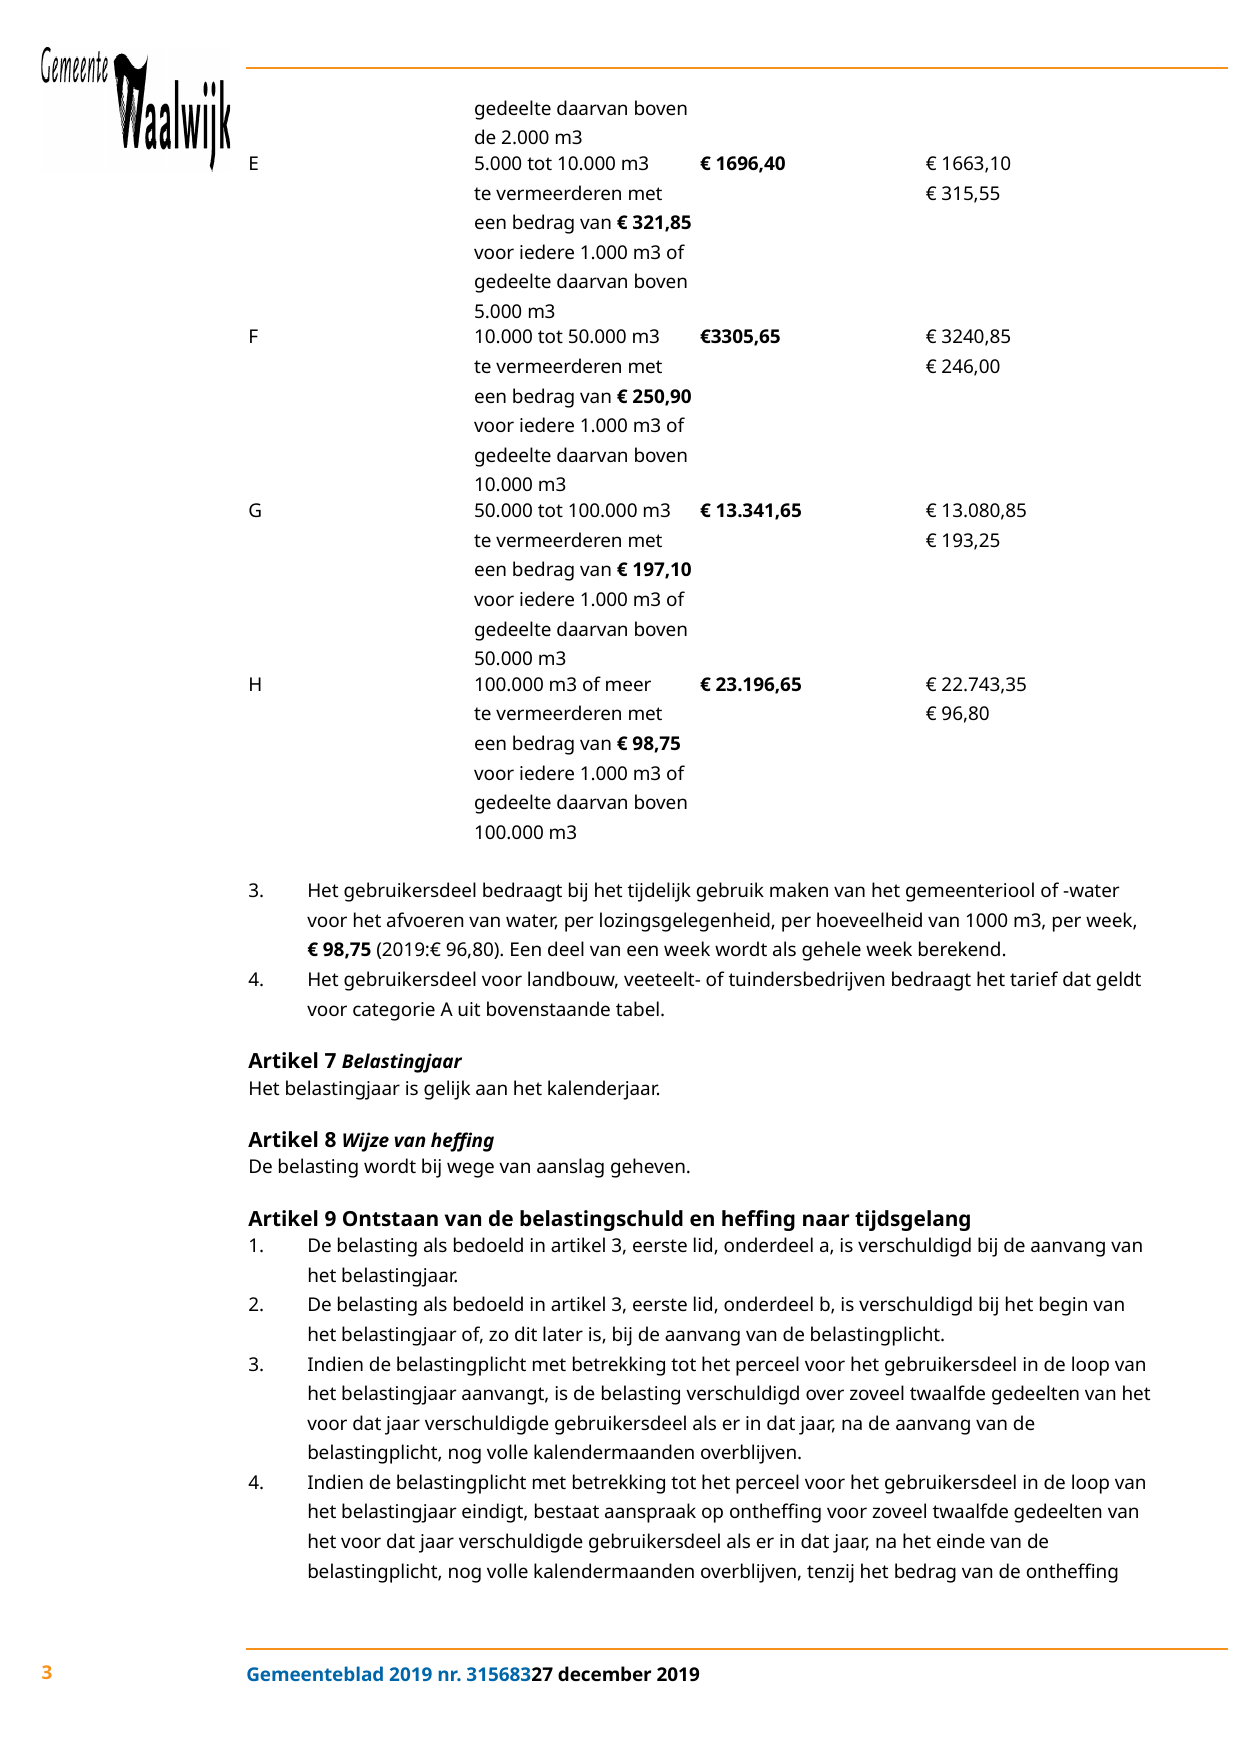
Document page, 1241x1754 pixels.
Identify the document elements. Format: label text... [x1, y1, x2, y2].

table_cell 10.000 tot 50.000 m3 te vermeerderen met een bedrag van € 250,90 voor iedere 1.000 m3 of gedeelte daarvan boven 10.000 m3 [474, 324, 700, 497]
table_cell € 1696,40 [700, 150, 926, 324]
table_cell €3305,65 [700, 324, 926, 497]
table_cell E [248, 150, 474, 324]
picture [41, 47, 231, 172]
table_cell 5.000 tot 10.000 m3 te vermeerderen met een bedrag van € 321,85 voor iedere 1.000 m3 of gedeelte daarvan boven 5.000 m3 [474, 150, 700, 324]
list Het gebruikersdeel voor landbouw, veeteelt- of tuindersbedrijven bedraagt het tarief dat geldt voor categorie A uit bovenstaande tabel. [248, 966, 1152, 1022]
table_cell H [248, 671, 474, 874]
table_cell gedeelte daarvan boven de 2.000 m3 [474, 95, 700, 150]
text Het belastingjaar is gelijk aan het kalenderjaar. [248, 1075, 1152, 1100]
table_cell G [248, 498, 474, 671]
table_cell 50.000 tot 100.000 m3 te vermeerderen met een bedrag van € 197,10 voor iedere 1.000 m3 of gedeelte daarvan boven 50.000 m3 [474, 498, 700, 671]
table_cell € 13.080,85 € 193,25 [926, 498, 1152, 671]
table_cell [700, 95, 926, 150]
table_cell € 13.341,65 [700, 498, 926, 671]
list De belasting als bedoeld in artikel 3, eerste lid, onderdeel b, is verschuldigd bij het begin van het belastingjaar of, zo dit later is, bij de aanvang van de belastingplicht. [248, 1292, 1152, 1347]
text Artikel 7 Belastingjaar [248, 1046, 1152, 1075]
list Indien de belastingplicht met betrekking tot het perceel voor het gebruikersdeel in de loop van het belastingjaar aanvangt, is de belasting verschuldigd over zoveel twaalfde gedeelten van het voor dat jaar verschuldigde gebruikersdeel als er in dat jaar, na de aanvang van de belastingplicht, nog volle kalendermaanden overblijven. [248, 1351, 1152, 1465]
list De belasting als bedoeld in artikel 3, eerste lid, onderdeel a, is verschuldigd bij de aanvang van het belastingjaar. [248, 1232, 1152, 1288]
text Artikel 8 Wijze van heffing [248, 1125, 1152, 1153]
table_cell € 3240,85 € 246,00 [926, 324, 1152, 497]
list Het gebruikersdeel bedraagt bij het tijdelijk gebruik maken van het gemeenteriool of -water voor het afvoeren van water, per lozingsgelegenheid, per hoeveelheid van 1000 m3, per week, € 98,75 (2019:€ 96,80). Een deel van een week wordt als gehele week berekend. [248, 877, 1152, 962]
table_cell [926, 95, 1152, 150]
table_cell € 23.196,65 [700, 671, 926, 874]
table_cell 100.000 m3 of meer te vermeerderen met een bedrag van € 98,75 voor iedere 1.000 m3 of gedeelte daarvan boven 100.000 m3 [474, 671, 700, 874]
table_cell [248, 95, 474, 150]
table_cell € 22.743,35 € 96,80 [926, 671, 1152, 874]
list Indien de belastingplicht met betrekking tot het perceel voor het gebruikersdeel in de loop van het belastingjaar eindigt, bestaat aanspraak op ontheffing voor zoveel twaalfde gedeelten van het voor dat jaar verschuldigde gebruikersdeel als er in dat jaar, na het einde van de belastingplicht, nog volle kalendermaanden overblijven, tenzij het bedrag van de ontheffing [248, 1469, 1152, 1583]
table_cell € 1663,10 € 315,55 [926, 150, 1152, 324]
table_cell F [248, 324, 474, 497]
text Artikel 9 Ontstaan van de belastingschuld en heffing naar tijdsgelang [248, 1204, 1152, 1232]
text De belasting wordt bij wege van aanslag geheven. [248, 1153, 1152, 1179]
